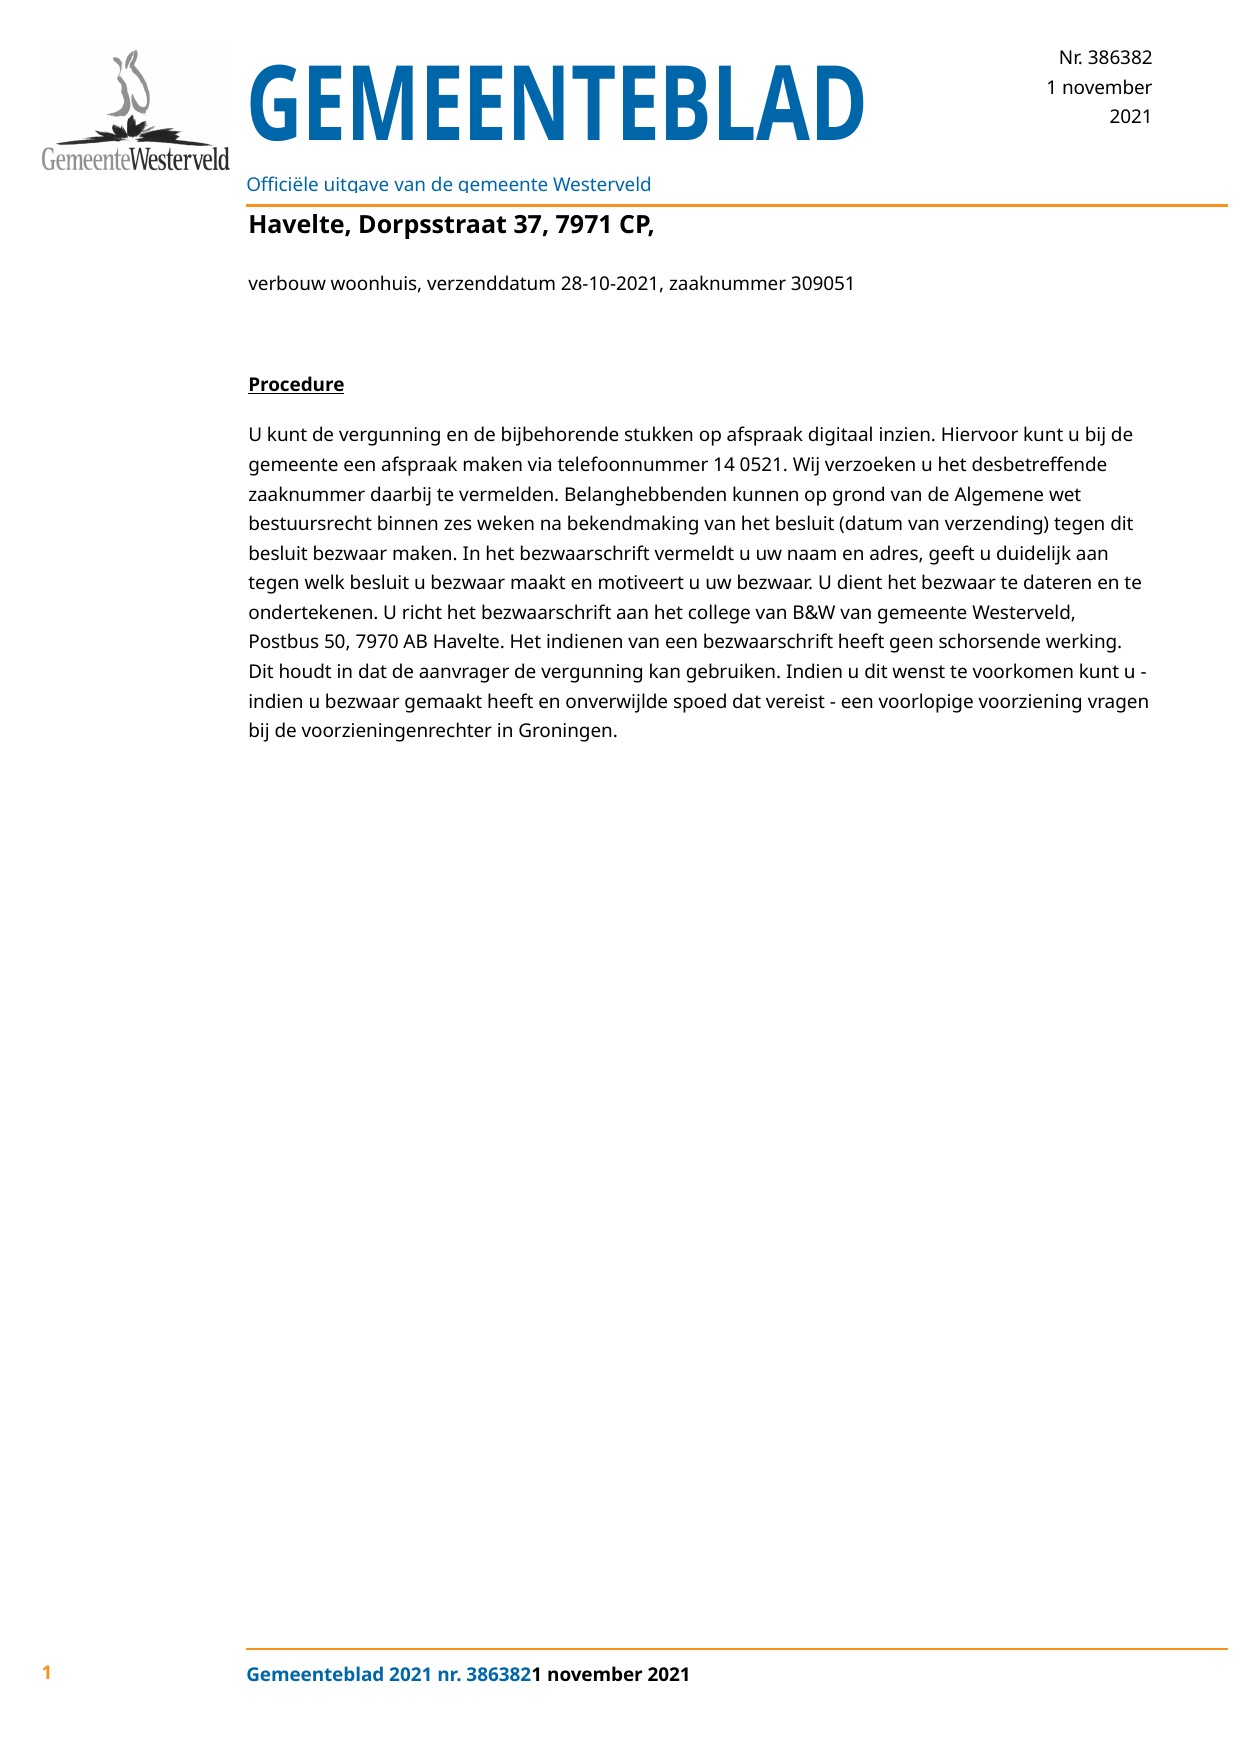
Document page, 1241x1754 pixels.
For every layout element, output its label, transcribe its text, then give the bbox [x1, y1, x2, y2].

text verbouw woonhuis, verzenddatum 28-10-2021, zaaknummer 309051 [248, 270, 1152, 296]
text U kunt de vergunning en de bijbehorende stukken op afspraak digitaal inzien. Hiervoor kunt u bij de gemeente een afspraak maken via telefoonnummer 14 0521. Wij verzoeken u het desbetreffende zaaknummer daarbij te vermelden. Belanghebbenden kunnen op grond van de Algemene wet bestuursrecht binnen zes weken na bekendmaking van het besluit (datum van verzending) tegen dit besluit bezwaar maken. In het bezwaarschrift vermeldt u uw naam en adres, geeft u duidelijk aan tegen welk besluit u bezwaar maakt en motiveert u uw bezwaar. U dient het bezwaar te dateren en te ondertekenen. U richt het bezwaarschrift aan het college van B&W van gemeente Westerveld, Postbus 50, 7970 AB Havelte. Het indienen van een bezwaarschrift heeft geen schorsende werking. Dit houdt in dat de aanvrager de vergunning kan gebruiken. Indien u dit wenst te voorkomen kunt u - indien u bezwaar gemaakt heeft en onverwijlde spoed dat vereist - een voorlopige voorziening vragen bij de voorzieningenrechter in Groningen. [248, 422, 1152, 743]
text Havelte, Dorpsstraat 37, 7971 CP, [248, 207, 1152, 241]
text Procedure [248, 371, 1152, 397]
picture [41, 47, 231, 172]
